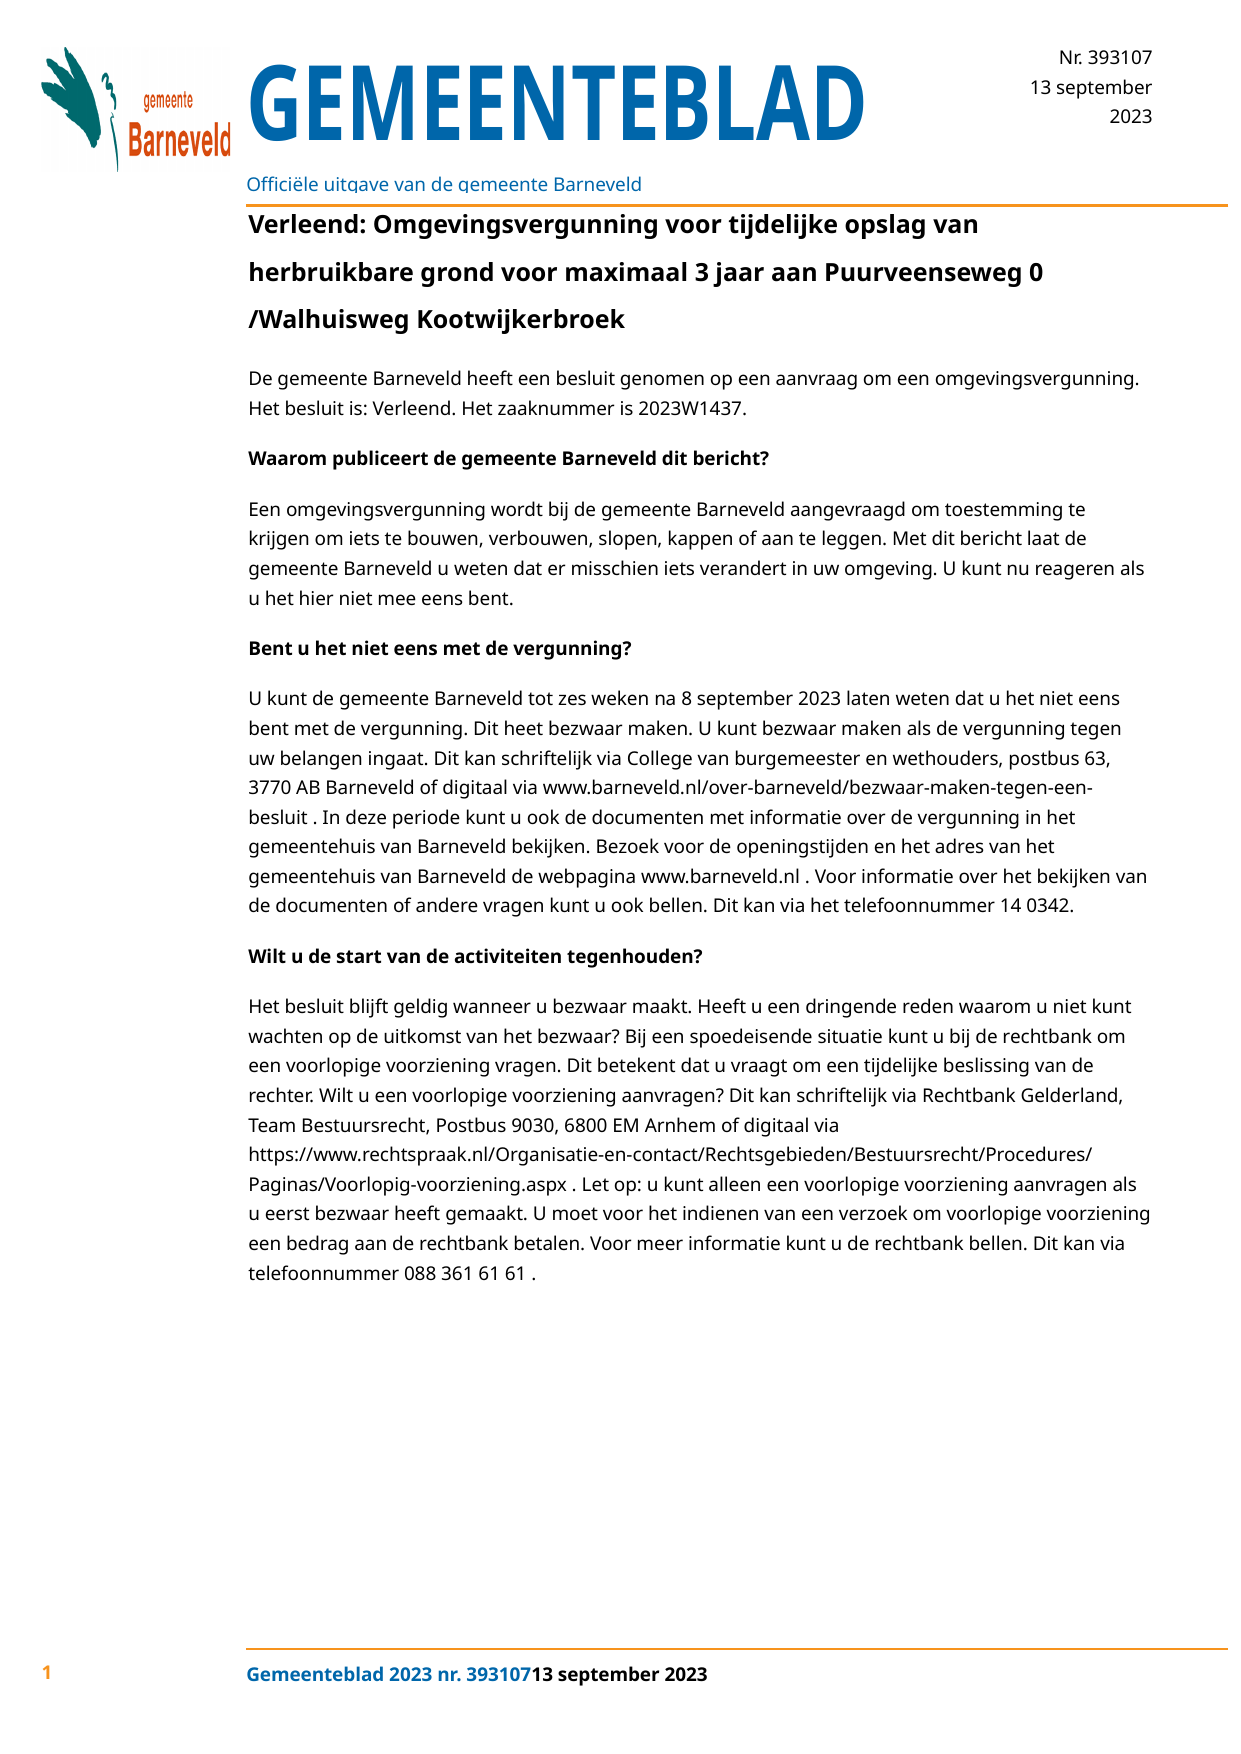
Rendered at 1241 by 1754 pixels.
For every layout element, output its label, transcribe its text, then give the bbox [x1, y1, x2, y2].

text Een omgevingsvergunning wordt bij de gemeente Barneveld aangevraagd om toestemming te krijgen om iets te bouwen, verbouwen, slopen, kappen of aan te leggen. Met dit bericht laat de gemeente Barneveld u weten dat er misschien iets verandert in uw omgeving. U kunt nu reageren als u het hier niet mee eens bent. [248, 496, 1152, 610]
text Verleend: Omgevingsvergunning voor tijdelijke opslag van herbruikbare grond voor maximaal 3 jaar aan Puurveenseweg 0 /Walhuisweg Kootwijkerbroek [248, 207, 1152, 336]
text Waarom publiceert de gemeente Barneveld dit bericht? [248, 446, 1152, 471]
text U kunt de gemeente Barneveld tot zes weken na 8 september 2023 laten weten dat u het niet eens bent met de vergunning. Dit heet bezwaar maken. U kunt bezwaar maken als de vergunning tegen uw belangen ingaat. Dit kan schriftelijk via College van burgemeester en wethouders, postbus 63, 3770 AB Barneveld of digitaal via www.barneveld.nl/over-barneveld/bezwaar-maken-tegen-een-besluit . In deze periode kunt u ook de documenten met informatie over de vergunning in het gemeentehuis van Barneveld bekijken. Bezoek voor de openingstijden en het adres van het gemeentehuis van Barneveld de webpagina www.barneveld.nl . Voor informatie over het bekijken van de documenten of andere vragen kunt u ook bellen. Dit kan via het telefoonnummer 14 0342. [248, 686, 1152, 918]
text De gemeente Barneveld heeft een besluit genomen op een aanvraag om een omgevingsvergunning. Het besluit is: Verleend. Het zaaknummer is 2023W1437. [248, 366, 1152, 421]
text Wilt u de start van de activiteiten tegenhouden? [248, 943, 1152, 969]
picture [41, 47, 231, 172]
text Bent u het niet eens met de vergunning? [248, 635, 1152, 661]
text Het besluit blijft geldig wanneer u bezwaar maakt. Heeft u een dringende reden waarom u niet kunt wachten op de uitkomst van het bezwaar? Bij een spoedeisende situatie kunt u bij de rechtbank om een voorlopige voorziening vragen. Dit betekent dat u vraagt om een tijdelijke beslissing van de rechter. Wilt u een voorlopige voorziening aanvragen? Dit kan schriftelijk via Rechtbank Gelderland, Team Bestuursrecht, Postbus 9030, 6800 EM Arnhem of digitaal via https://www.rechtspraak.nl/Organisatie-en-contact/Rechtsgebieden/Bestuursrecht/Procedures/Paginas/Voorlopig-voorziening.aspx . Let op: u kunt alleen een voorlopige voorziening aanvragen als u eerst bezwaar heeft gemaakt. U moet voor het indienen van een verzoek om voorlopige voorziening een bedrag aan de rechtbank betalen. Voor meer informatie kunt u de rechtbank bellen. Dit kan via telefoonnummer 088 361 61 61 . [248, 993, 1152, 1285]
